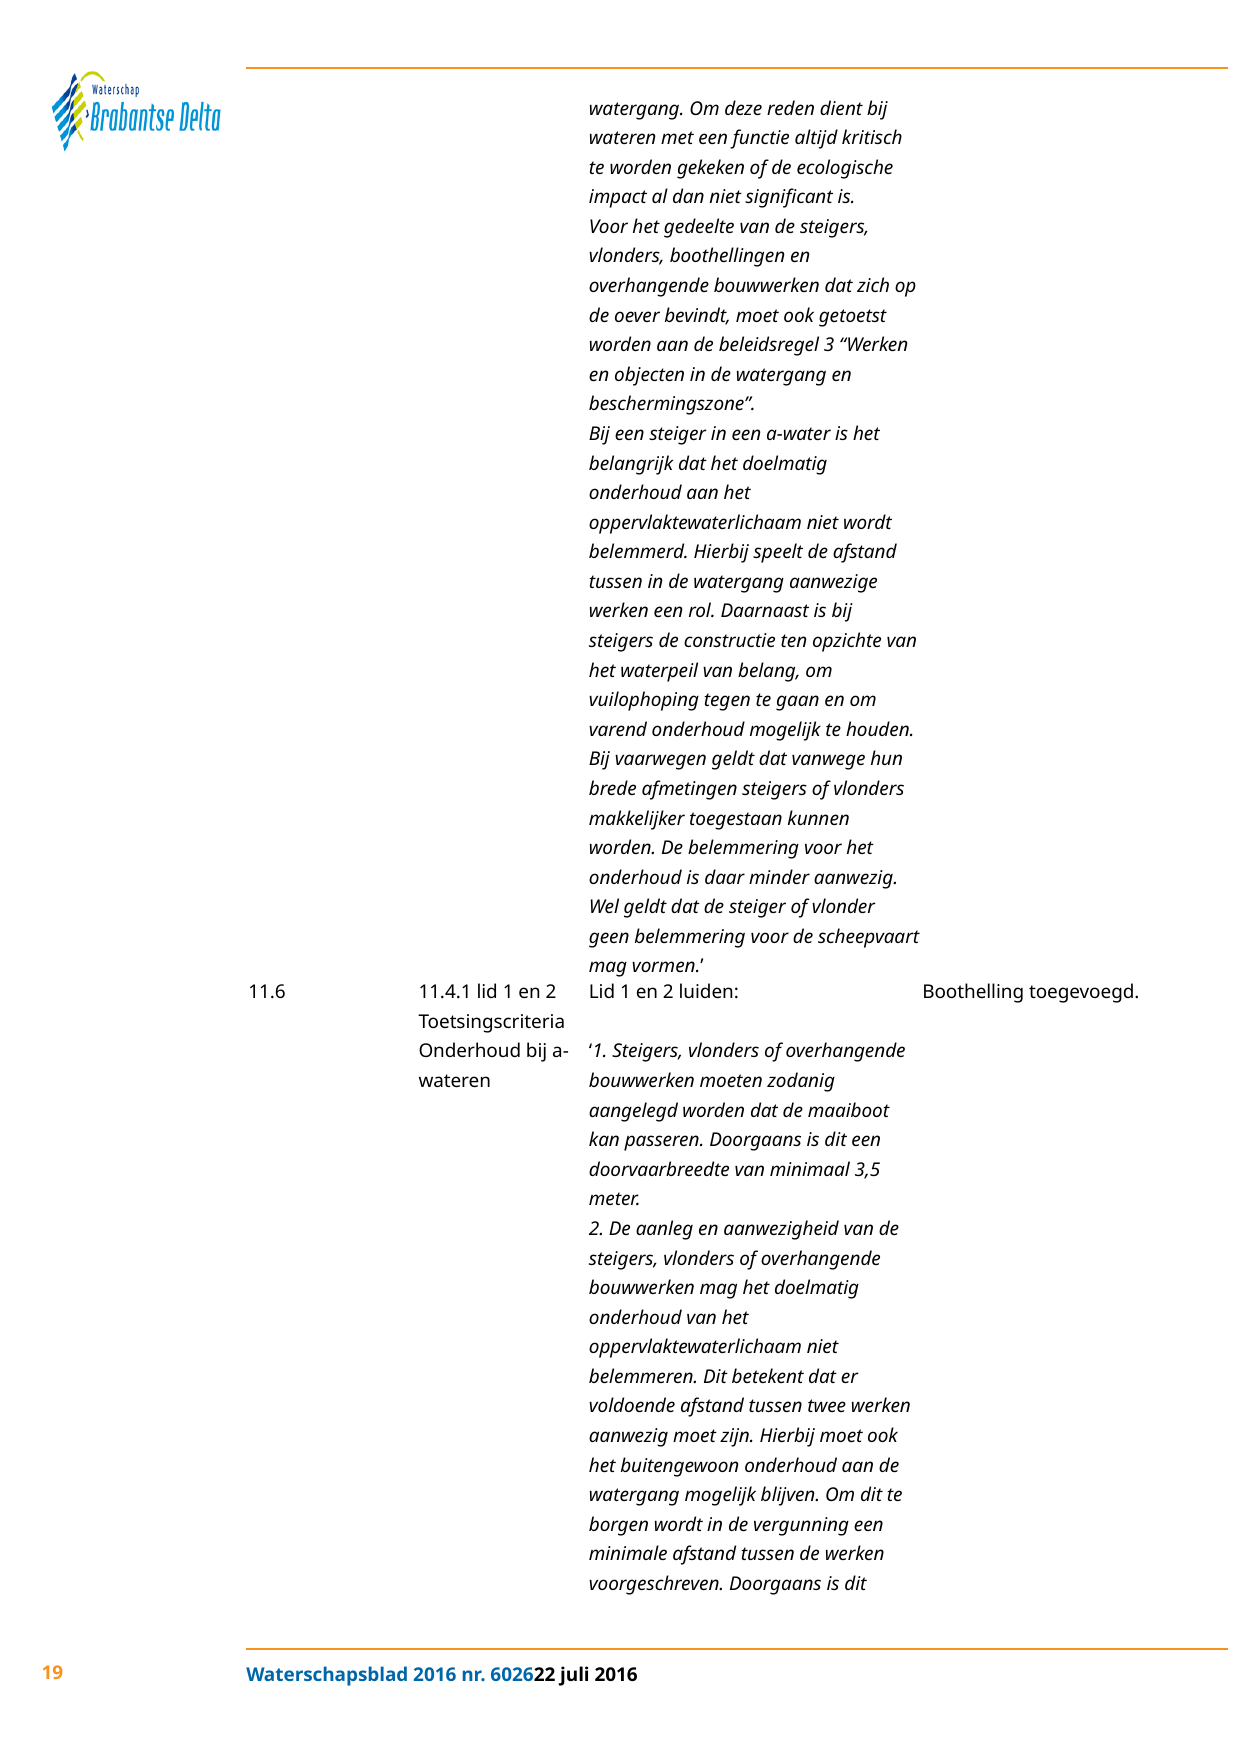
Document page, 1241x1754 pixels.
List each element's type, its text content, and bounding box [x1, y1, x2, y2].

table_cell Boothelling toegevoegd. [922, 979, 1152, 1596]
table_cell 11.6 [248, 979, 418, 1596]
picture [41, 47, 231, 172]
table_cell Lid 1 en 2 luiden: ‘1. Steigers, vlonders of overhangende bouwwerken moeten zodanig aangelegd worden dat de maaiboot kan passeren. Doorgaans is dit een doorvaarbreedte van minimaal 3,5 meter. 2. De aanleg en aanwezigheid van de steigers, vlonders of overhangende bouwwerken mag het doelmatig onderhoud van het oppervlaktewaterlichaam niet belemmeren. Dit betekent dat er voldoende afstand tussen twee werken aanwezig moet zijn. Hierbij moet ook het buitengewoon onderhoud aan de watergang mogelijk blijven. Om dit te borgen wordt in de vergunning een minimale afstand tussen de werken voorgeschreven. Doorgaans is dit [589, 979, 922, 1596]
table_cell [418, 95, 589, 978]
table_cell [922, 95, 1152, 978]
table_cell [248, 95, 418, 978]
table_cell watergang. Om deze reden dient bij wateren met een functie altijd kritisch te worden gekeken of de ecologische impact al dan niet significant is. Voor het gedeelte van de steigers, vlonders, boothellingen en overhangende bouwwerken dat zich op de oever bevindt, moet ook getoetst worden aan de beleidsregel 3 “Werken en objecten in de watergang en beschermingszone”. Bij een steiger in een a-water is het belangrijk dat het doelmatig onderhoud aan het oppervlaktewaterlichaam niet wordt belemmerd. Hierbij speelt de afstand tussen in de watergang aanwezige werken een rol. Daarnaast is bij steigers de constructie ten opzichte van het waterpeil van belang, om vuilophoping tegen te gaan en om varend onderhoud mogelijk te houden. Bij vaarwegen geldt dat vanwege hun brede afmetingen steigers of vlonders makkelijker toegestaan kunnen worden. De belemmering voor het onderhoud is daar minder aanwezig. Wel geldt dat de steiger of vlonder geen belemmering voor de scheepvaart mag vormen.’ [589, 95, 922, 978]
table_cell 11.4.1 lid 1 en 2 Toetsingscriteria Onderhoud bij a-wateren [418, 979, 589, 1596]
